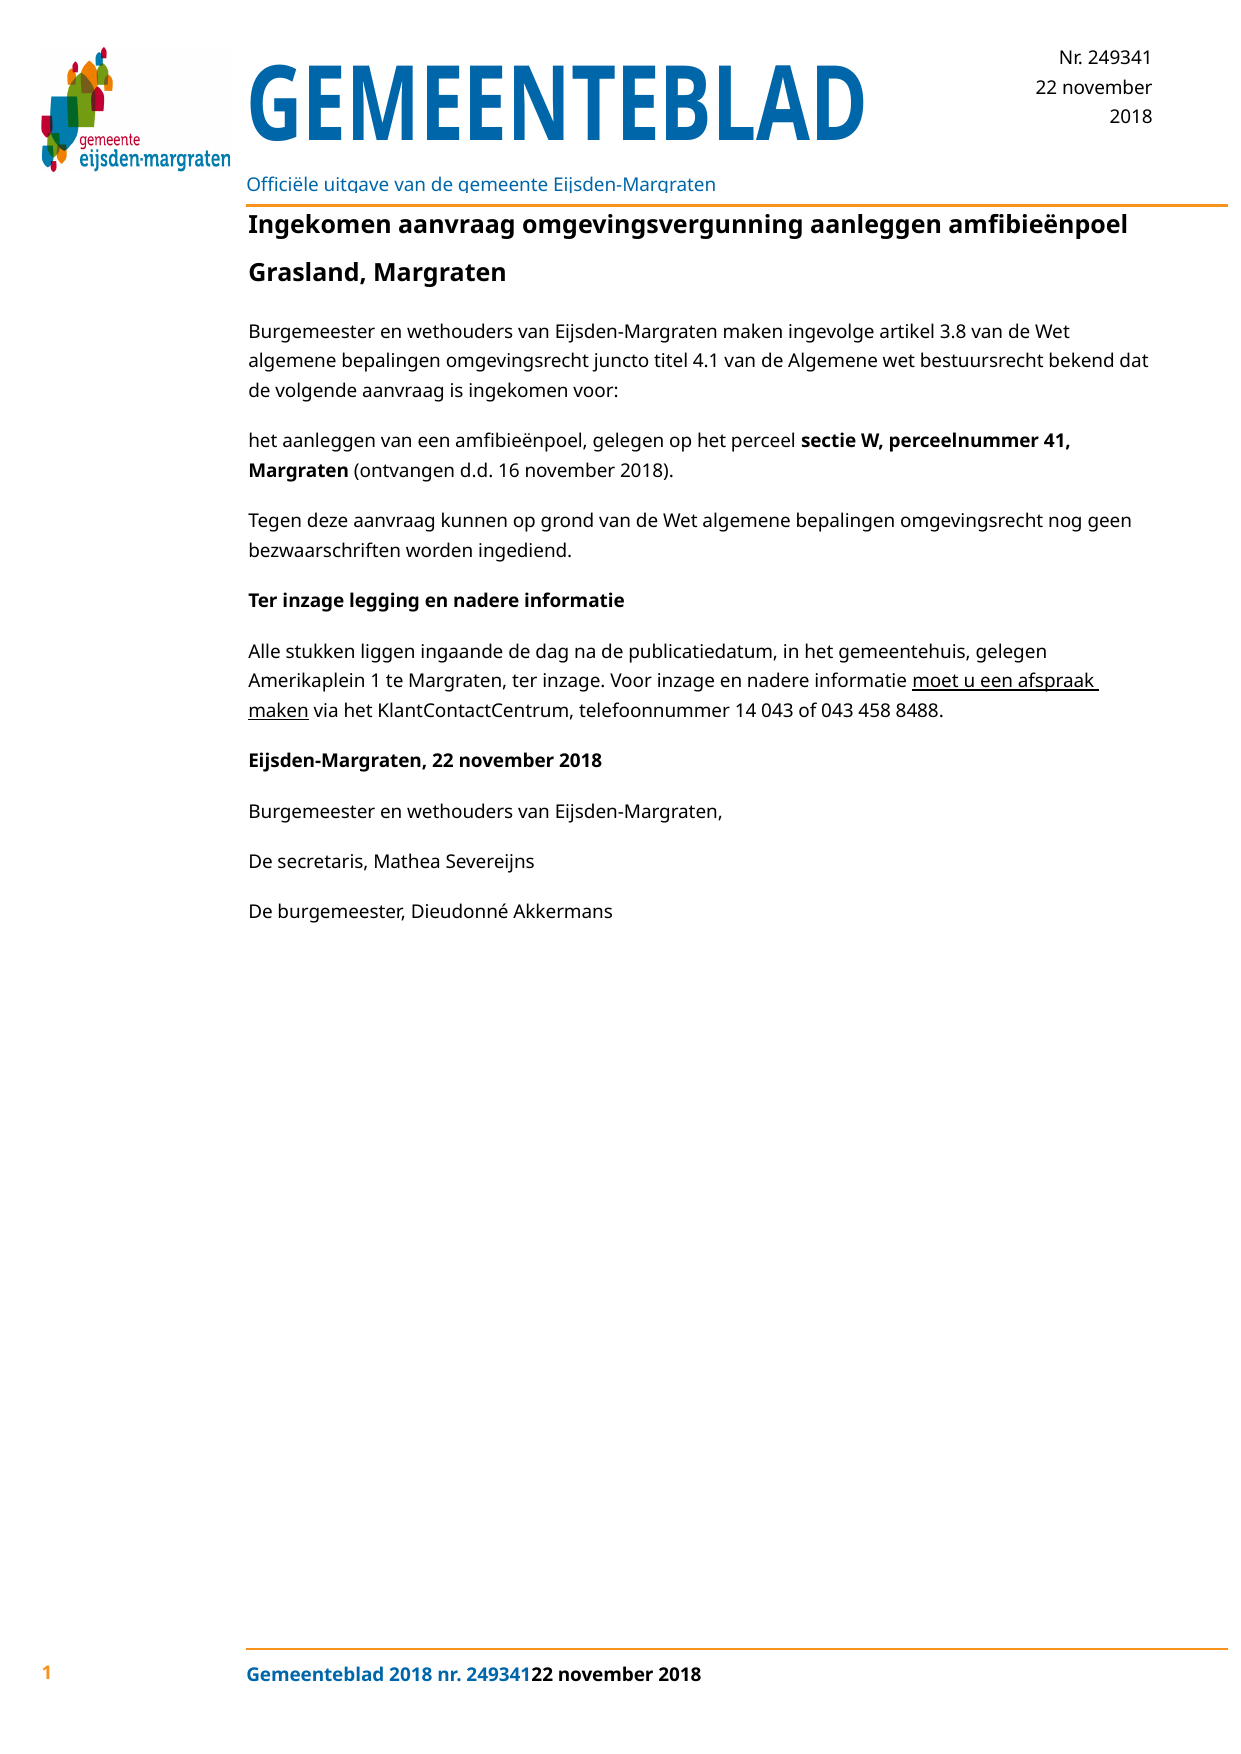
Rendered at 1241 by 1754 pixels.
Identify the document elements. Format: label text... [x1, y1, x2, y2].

text Tegen deze aanvraag kunnen op grond van de Wet algemene bepalingen omgevingsrecht nog geen bezwaarschriften worden ingediend. [248, 507, 1152, 563]
picture [41, 47, 231, 172]
text het aanleggen van een amfibieënpoel, gelegen op het perceel sectie W, perceelnummer 41, Margraten (ontvangen d.d. 16 november 2018). [248, 427, 1152, 483]
text Burgemeester en wethouders van Eijsden-Margraten, [248, 798, 1152, 824]
text Ter inzage legging en nadere informatie [248, 587, 1152, 613]
text De secretaris, Mathea Severeijns [248, 848, 1152, 874]
text Ingekomen aanvraag omgevingsvergunning aanleggen amfibieënpoel Grasland, Margraten [248, 207, 1152, 288]
text De burgemeester, Dieudonné Akkermans [248, 899, 1152, 924]
text Alle stukken liggen ingaande de dag na de publicatiedatum, in het gemeentehuis, gelegen Amerikaplein 1 te Margraten, ter inzage. Voor inzage en nadere informatie moet u een afspraak maken via het KlantContactCentrum, telefoonnummer 14 043 of 043 458 8488. [248, 638, 1152, 723]
text Burgemeester en wethouders van Eijsden-Margraten maken ingevolge artikel 3.8 van de Wet algemene bepalingen omgevingsrecht juncto titel 4.1 van de Algemene wet bestuursrecht bekend dat de volgende aanvraag is ingekomen voor: [248, 318, 1152, 403]
text Eijsden-Margraten, 22 november 2018 [248, 747, 1152, 773]
